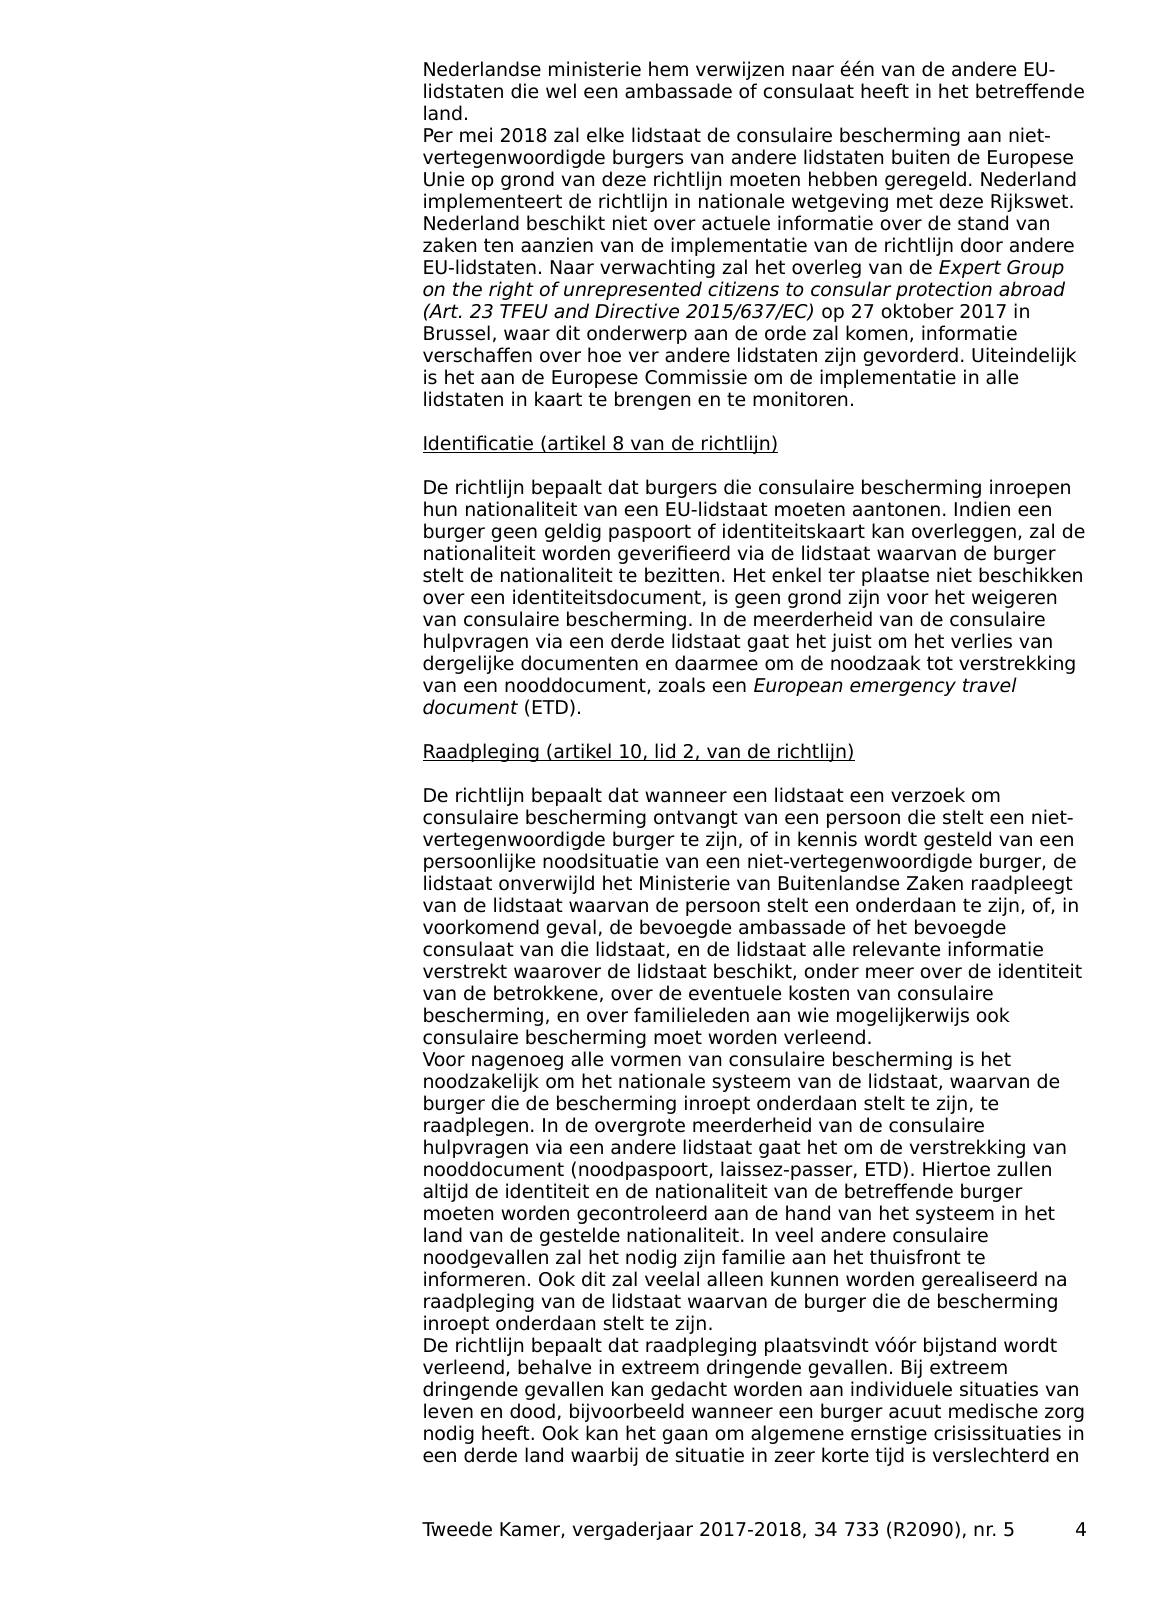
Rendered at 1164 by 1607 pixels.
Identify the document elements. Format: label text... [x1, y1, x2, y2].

subtitle Raadpleging (artikel 10, lid 2, van de richtlijn) [422, 741, 1087, 763]
text De richtlijn bepaalt dat wanneer een lidstaat een verzoek om consulaire bescherming ontvangt van een persoon die stelt een niet-vertegenwoordigde burger te zijn, of in kennis wordt gesteld van een persoonlijke noodsituatie van een niet-vertegenwoordigde burger, de lidstaat onverwijld het Ministerie van Buitenlandse Zaken raadpleegt van de lidstaat waarvan de persoon stelt een onderdaan te zijn, of, in voorkomend geval, de bevoegde ambassade of het bevoegde consulaat van die lidstaat, en de lidstaat alle relevante informatie verstrekt waarover de lidstaat beschikt, onder meer over de identiteit van de betrokkene, over de eventuele kosten van consulaire bescherming, en over familieleden aan wie mogelijkerwijs ook consulaire bescherming moet worden verleend. [422, 785, 1087, 1049]
text Per mei 2018 zal elke lidstaat de consulaire bescherming aan niet-vertegenwoordigde burgers van andere lidstaten buiten de Europese Unie op grond van deze richtlijn moeten hebben geregeld. Nederland implementeert de richtlijn in nationale wetgeving met deze Rijkswet. Nederland beschikt niet over actuele informatie over de stand van zaken ten aanzien van de implementatie van de richtlijn door andere EU-lidstaten. Naar verwachting zal het overleg van de Expert Group on the right of unrepresented citizens to consular protection abroad (Art. 23 TFEU and Directive 2015/637/EC) op 27 oktober 2017 in Brussel, waar dit onderwerp aan de orde zal komen, informatie verschaffen over hoe ver andere lidstaten zijn gevorderd. Uiteindelijk is het aan de Europese Commissie om de implementatie in alle lidstaten in kaart te brengen en te monitoren. [422, 125, 1087, 411]
text De richtlijn bepaalt dat burgers die consulaire bescherming inroepen hun nationaliteit van een EU-lidstaat moeten aantonen. Indien een burger geen geldig paspoort of identiteitskaart kan overleggen, zal de nationaliteit worden geverifieerd via de lidstaat waarvan de burger stelt de nationaliteit te bezitten. Het enkel ter plaatse niet beschikken over een identiteitsdocument, is geen grond zijn voor het weigeren van consulaire bescherming. In de meerderheid van de consulaire hulpvragen via een derde lidstaat gaat het juist om het verlies van dergelijke documenten en daarmee om de noodzaak tot verstrekking van een nooddocument, zoals een European emergency travel document (ETD). [422, 477, 1087, 719]
text Nederlandse ministerie hem verwijzen naar één van de andere EU-lidstaten die wel een ambassade of consulaat heeft in het betreffende land. [422, 59, 1087, 125]
text De richtlijn bepaalt dat raadpleging plaatsvindt vóór bijstand wordt verleend, behalve in extreem dringende gevallen. Bij extreem dringende gevallen kan gedacht worden aan individuele situaties van leven en dood, bijvoorbeeld wanneer een burger acuut medische zorg nodig heeft. Ook kan het gaan om algemene ernstige crisissituaties in een derde land waarbij de situatie in zeer korte tijd is verslechterd en [422, 1335, 1087, 1467]
subtitle Identificatie (artikel 8 van de richtlijn) [422, 433, 1087, 455]
text Voor nagenoeg alle vormen van consulaire bescherming is het noodzakelijk om het nationale systeem van de lidstaat, waarvan de burger die de bescherming inroept onderdaan stelt te zijn, te raadplegen. In de overgrote meerderheid van de consulaire hulpvragen via een andere lidstaat gaat het om de verstrekking van nooddocument (noodpaspoort, laissez-passer, ETD). Hiertoe zullen altijd de identiteit en de nationaliteit van de betreffende burger moeten worden gecontroleerd aan de hand van het systeem in het land van de gestelde nationaliteit. In veel andere consulaire noodgevallen zal het nodig zijn familie aan het thuisfront te informeren. Ook dit zal veelal alleen kunnen worden gerealiseerd na raadpleging van de lidstaat waarvan de burger die de bescherming inroept onderdaan stelt te zijn. [422, 1049, 1087, 1335]
